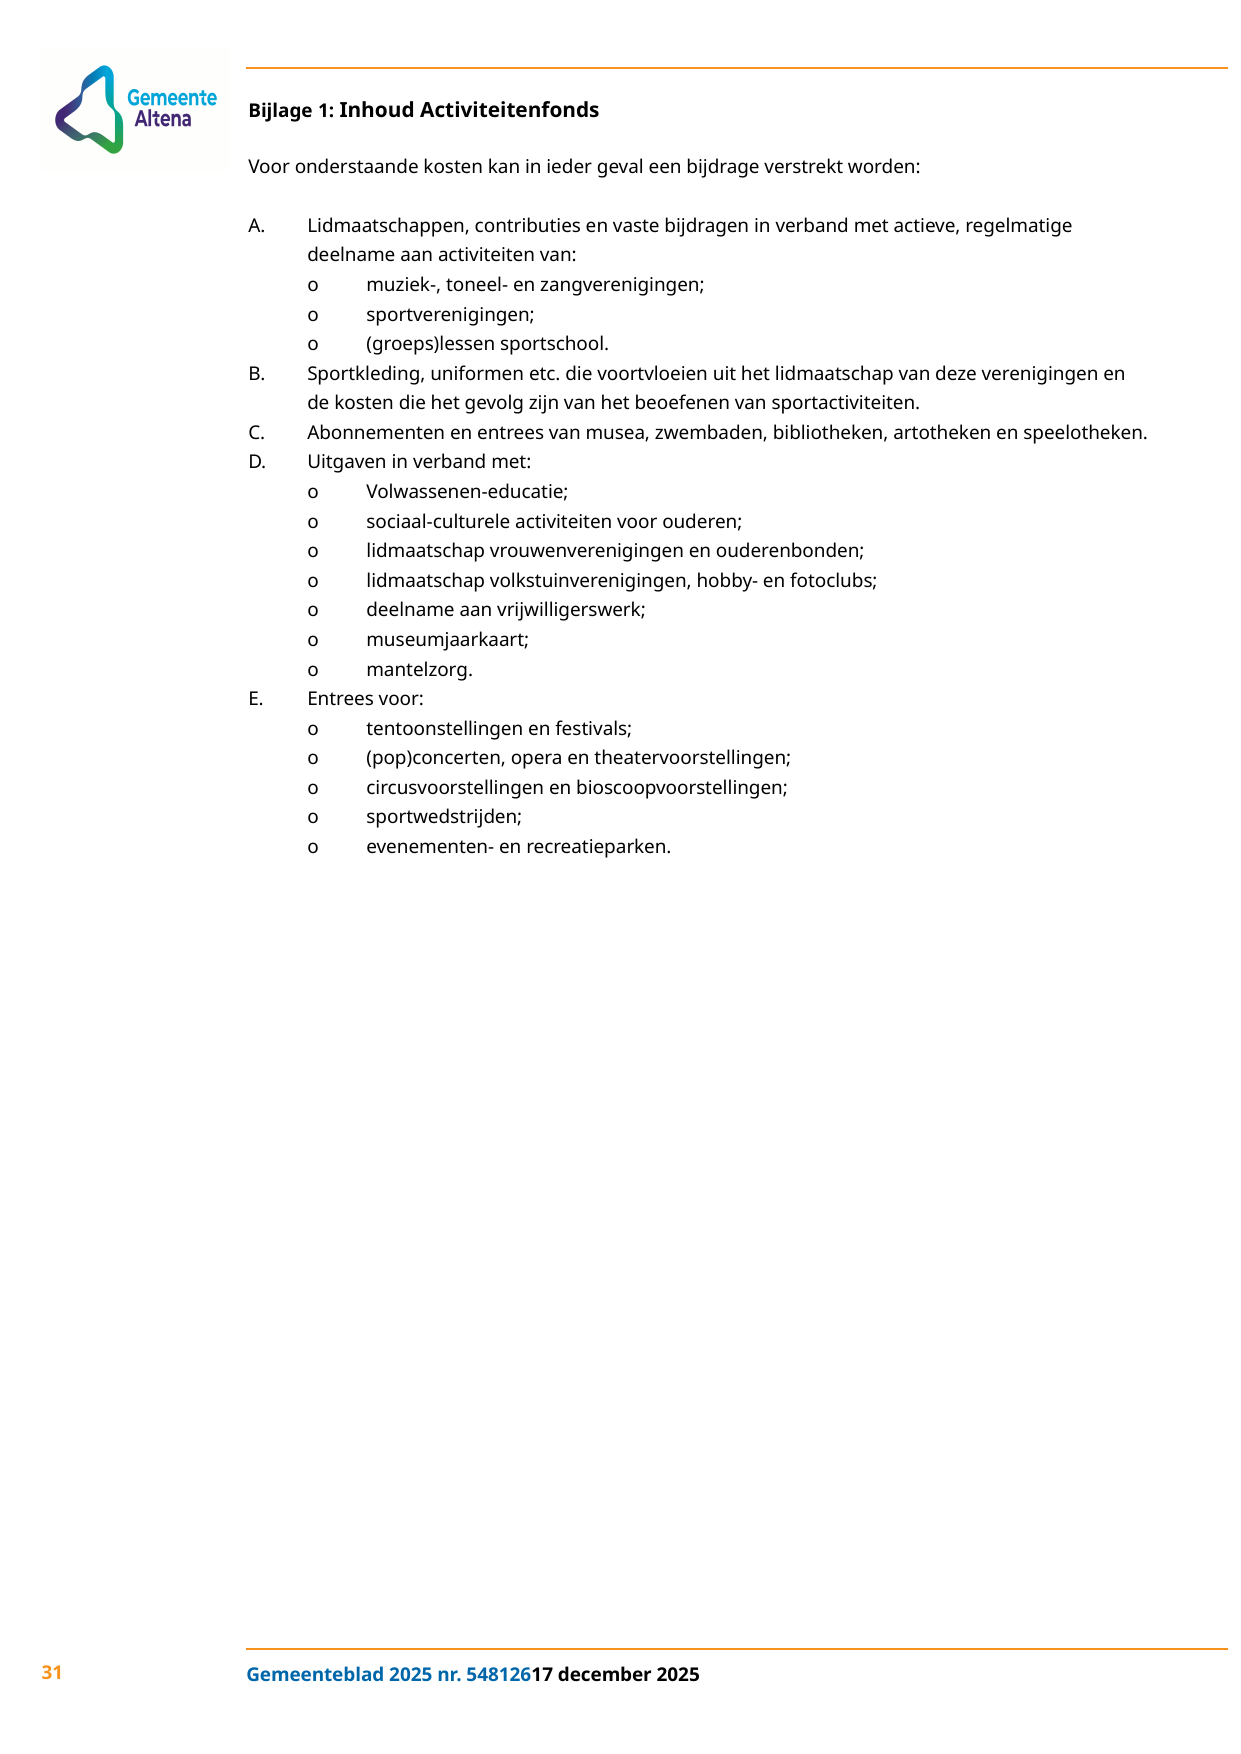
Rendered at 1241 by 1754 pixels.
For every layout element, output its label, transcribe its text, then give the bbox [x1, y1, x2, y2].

list Volwassenen-educatie; [307, 478, 1152, 504]
list deelname aan vrijwilligerswerk; [307, 597, 1152, 622]
list mantelzorg. [307, 656, 1152, 682]
list museumjaarkaart; [307, 626, 1152, 652]
text Voor onderstaande kosten kan in ieder geval een bijdrage verstrekt worden: [248, 153, 1152, 179]
picture [41, 47, 231, 172]
text Bijlage 1: Inhoud Activiteitenfonds [248, 95, 1152, 123]
list lidmaatschap volkstuinverenigingen, hobby- en fotoclubs; [307, 567, 1152, 593]
list Uitgaven in verband met: [248, 449, 1152, 474]
list muziek-, toneel- en zangverenigingen; [307, 271, 1152, 297]
list Sportkleding, uniformen etc. die voortvloeien uit het lidmaatschap van deze verenigingen en de kosten die het gevolg zijn van het beoefenen van sportactiviteiten. [248, 360, 1152, 415]
list evenementen- en recreatieparken. [307, 833, 1152, 859]
list Entrees voor: [248, 685, 1152, 711]
list sportwedstrijden; [307, 804, 1152, 829]
list circusvoorstellingen en bioscoopvoorstellingen; [307, 774, 1152, 800]
list (pop)concerten, opera en theatervoorstellingen; [307, 744, 1152, 770]
list lidmaatschap vrouwenverenigingen en ouderenbonden; [307, 537, 1152, 563]
list tentoonstellingen en festivals; [307, 715, 1152, 741]
list (groeps)lessen sportschool. [307, 330, 1152, 356]
list Abonnementen en entrees van musea, zwembaden, bibliotheken, artotheken en speelotheken. [248, 419, 1152, 445]
list Lidmaatschappen, contributies en vaste bijdragen in verband met actieve, regelmatige deelname aan activiteiten van: [248, 212, 1152, 267]
list sportverenigingen; [307, 301, 1152, 327]
list sociaal-culturele activiteiten voor ouderen; [307, 508, 1152, 534]
